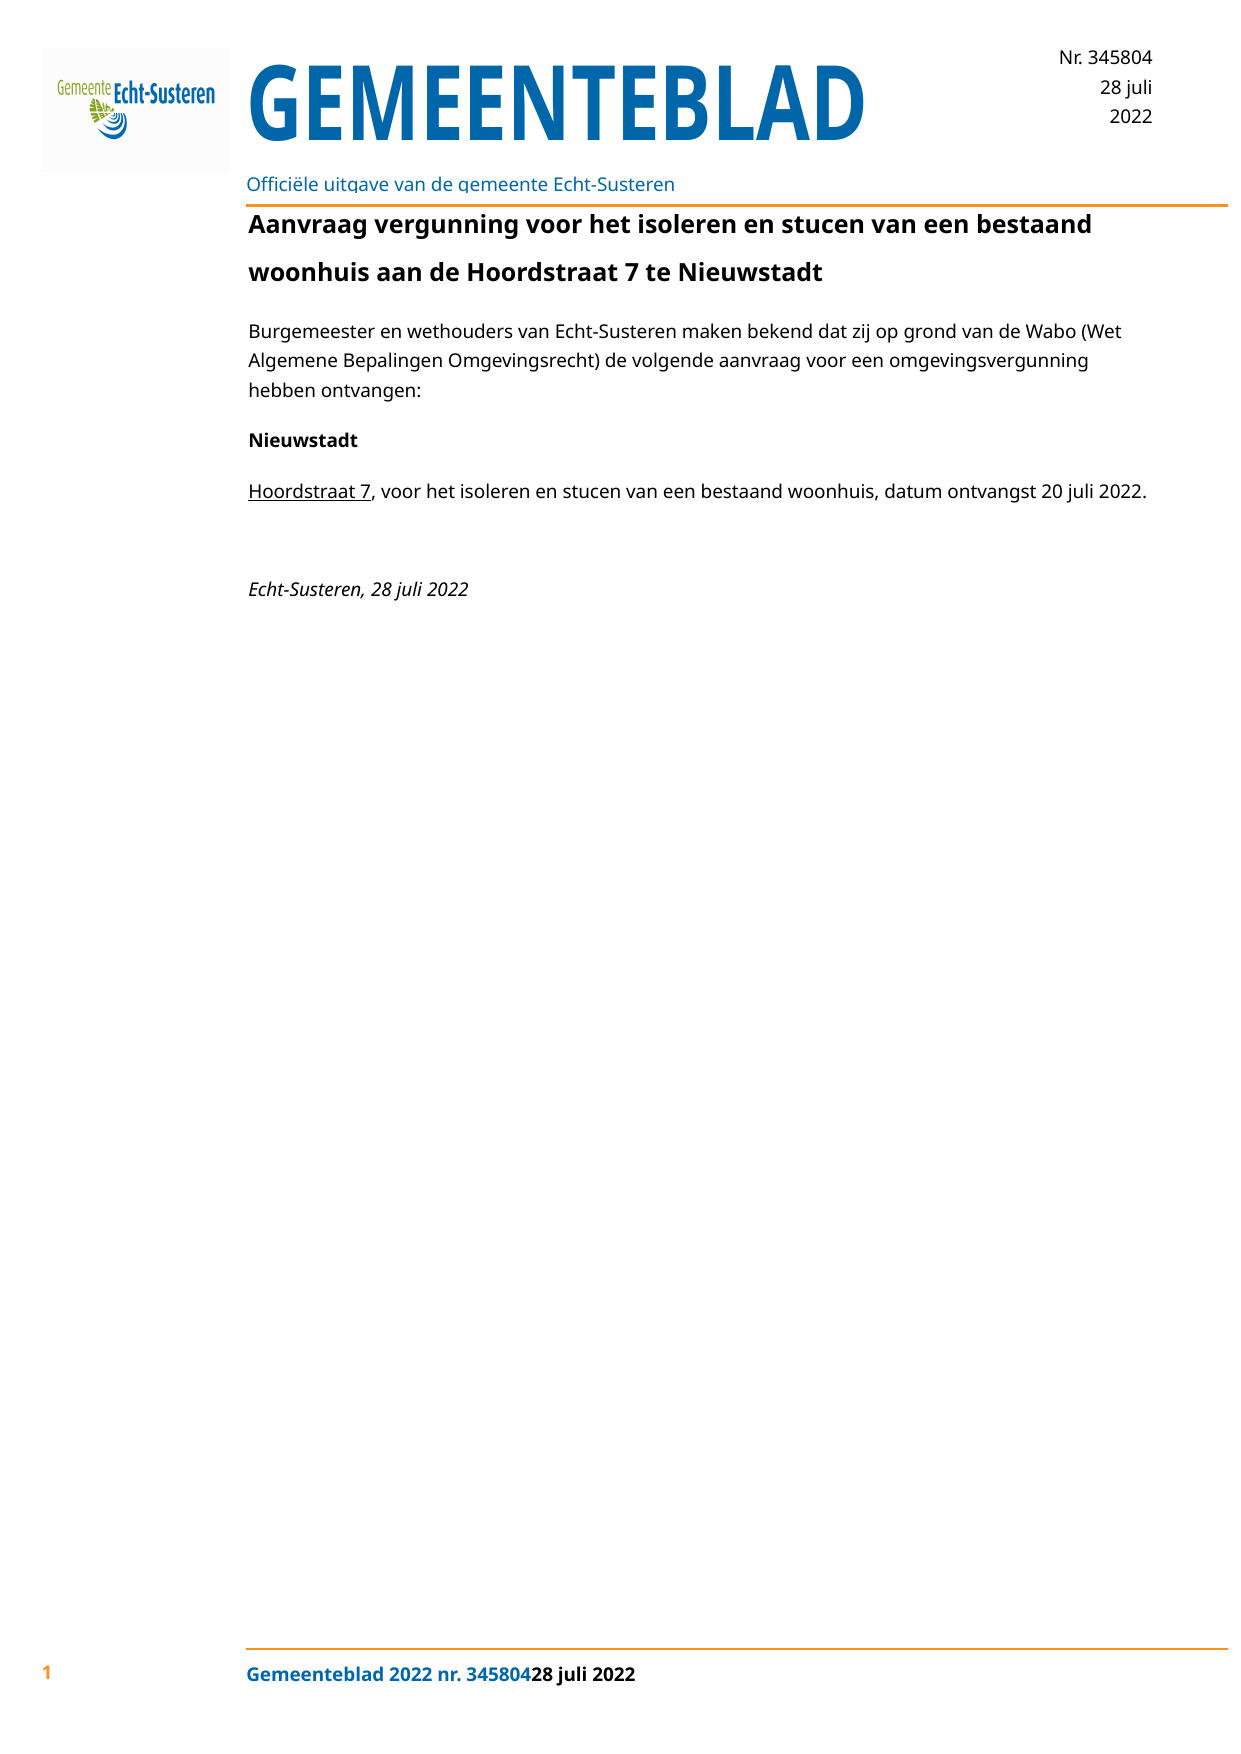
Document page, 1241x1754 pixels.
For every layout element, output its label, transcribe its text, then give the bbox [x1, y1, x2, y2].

text Nieuwstadt [248, 427, 1152, 453]
text Aanvraag vergunning voor het isoleren en stucen van een bestaand woonhuis aan de Hoordstraat 7 te Nieuwstadt [248, 207, 1152, 288]
text Echt-Susteren, 28 juli 2022 [248, 576, 1152, 602]
text Burgemeester en wethouders van Echt-Susteren maken bekend dat zij op grond van de Wabo (Wet Algemene Bepalingen Omgevingsrecht) de volgende aanvraag voor een omgevingsvergunning hebben ontvangen: [248, 318, 1152, 403]
picture [41, 47, 231, 172]
text Hoordstraat 7, voor het isoleren en stucen van een bestaand woonhuis, datum ontvangst 20 juli 2022. [248, 478, 1152, 504]
